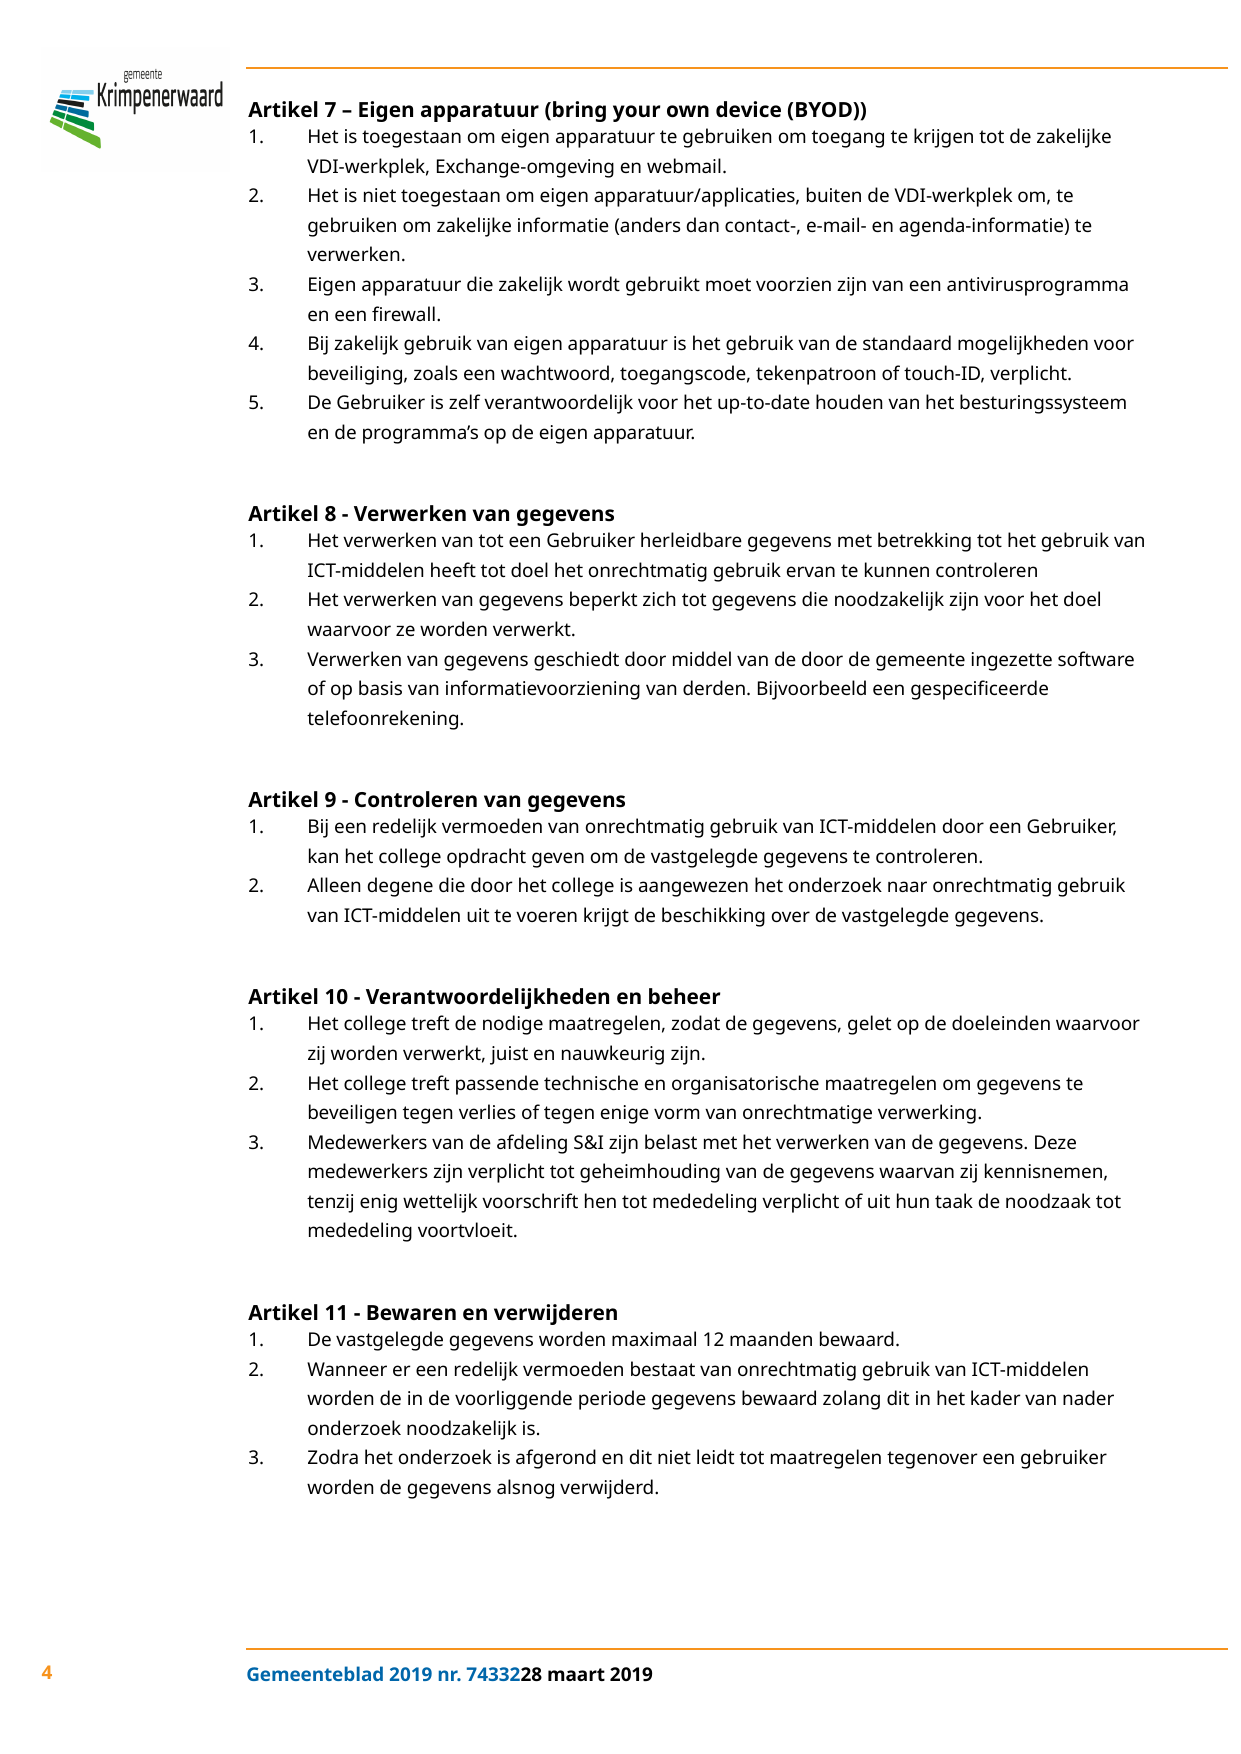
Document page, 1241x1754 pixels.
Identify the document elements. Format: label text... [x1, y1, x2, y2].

list Bij een redelijk vermoeden van onrechtmatig gebruik van ICT-middelen door een Gebruiker, kan het college opdracht geven om de vastgelegde gegevens te controleren. [248, 813, 1152, 869]
text Artikel 9 - Controleren van gegevens [248, 785, 1152, 813]
text Artikel 7 – Eigen apparatuur (bring your own device (BYOD)) [248, 95, 1152, 123]
text Artikel 10 - Verantwoordelijkheden en beheer [248, 982, 1152, 1011]
list Alleen degene die door het college is aangewezen het onderzoek naar onrechtmatig gebruik van ICT-middelen uit te voeren krijgt de beschikking over de vastgelegde gegevens. [248, 873, 1152, 928]
list Wanneer er een redelijk vermoeden bestaat van onrechtmatig gebruik van ICT-middelen worden de in de voorliggende periode gegevens bewaard zolang dit in het kader van nader onderzoek noodzakelijk is. [248, 1356, 1152, 1441]
text Artikel 8 - Verwerken van gegevens [248, 499, 1152, 527]
picture [41, 47, 231, 172]
text Artikel 11 - Bewaren en verwijderen [248, 1298, 1152, 1326]
list De Gebruiker is zelf verantwoordelijk voor het up-to-date houden van het besturingssysteem en de programma’s op de eigen apparatuur. [248, 389, 1152, 445]
list De vastgelegde gegevens worden maximaal 12 maanden bewaard. [248, 1326, 1152, 1352]
list Eigen apparatuur die zakelijk wordt gebruikt moet voorzien zijn van een antivirusprogramma en een firewall. [248, 271, 1152, 326]
list Het verwerken van gegevens beperkt zich tot gegevens die noodzakelijk zijn voor het doel waarvoor ze worden verwerkt. [248, 587, 1152, 642]
list Medewerkers van de afdeling S&I zijn belast met het verwerken van de gegevens. Deze medewerkers zijn verplicht tot geheimhouding van de gegevens waarvan zij kennisnemen, tenzij enig wettelijk voorschrift hen tot mededeling verplicht of uit hun taak de noodzaak tot mededeling voortvloeit. [248, 1129, 1152, 1243]
list Verwerken van gegevens geschiedt door middel van de door de gemeente ingezette software of op basis van informatievoorziening van derden. Bijvoorbeeld een gespecificeerde telefoonrekening. [248, 646, 1152, 731]
list Het is toegestaan om eigen apparatuur te gebruiken om toegang te krijgen tot de zakelijke VDI-werkplek, Exchange-omgeving en webmail. [248, 123, 1152, 178]
list Zodra het onderzoek is afgerond en dit niet leidt tot maatregelen tegenover een gebruiker worden de gegevens alsnog verwijderd. [248, 1444, 1152, 1500]
list Het college treft passende technische en organisatorische maatregelen om gegevens te beveiligen tegen verlies of tegen enige vorm van onrechtmatige verwerking. [248, 1070, 1152, 1125]
list Het is niet toegestaan om eigen apparatuur/applicaties, buiten de VDI-werkplek om, te gebruiken om zakelijke informatie (anders dan contact-, e-mail- en agenda-informatie) te verwerken. [248, 182, 1152, 267]
list Bij zakelijk gebruik van eigen apparatuur is het gebruik van de standaard mogelijkheden voor beveiliging, zoals een wachtwoord, toegangscode, tekenpatroon of touch-ID, verplicht. [248, 330, 1152, 386]
list Het verwerken van tot een Gebruiker herleidbare gegevens met betrekking tot het gebruik van ICT-middelen heeft tot doel het onrechtmatig gebruik ervan te kunnen controleren [248, 527, 1152, 583]
list Het college treft de nodige maatregelen, zodat de gegevens, gelet op de doeleinden waarvoor zij worden verwerkt, juist en nauwkeurig zijn. [248, 1011, 1152, 1066]
